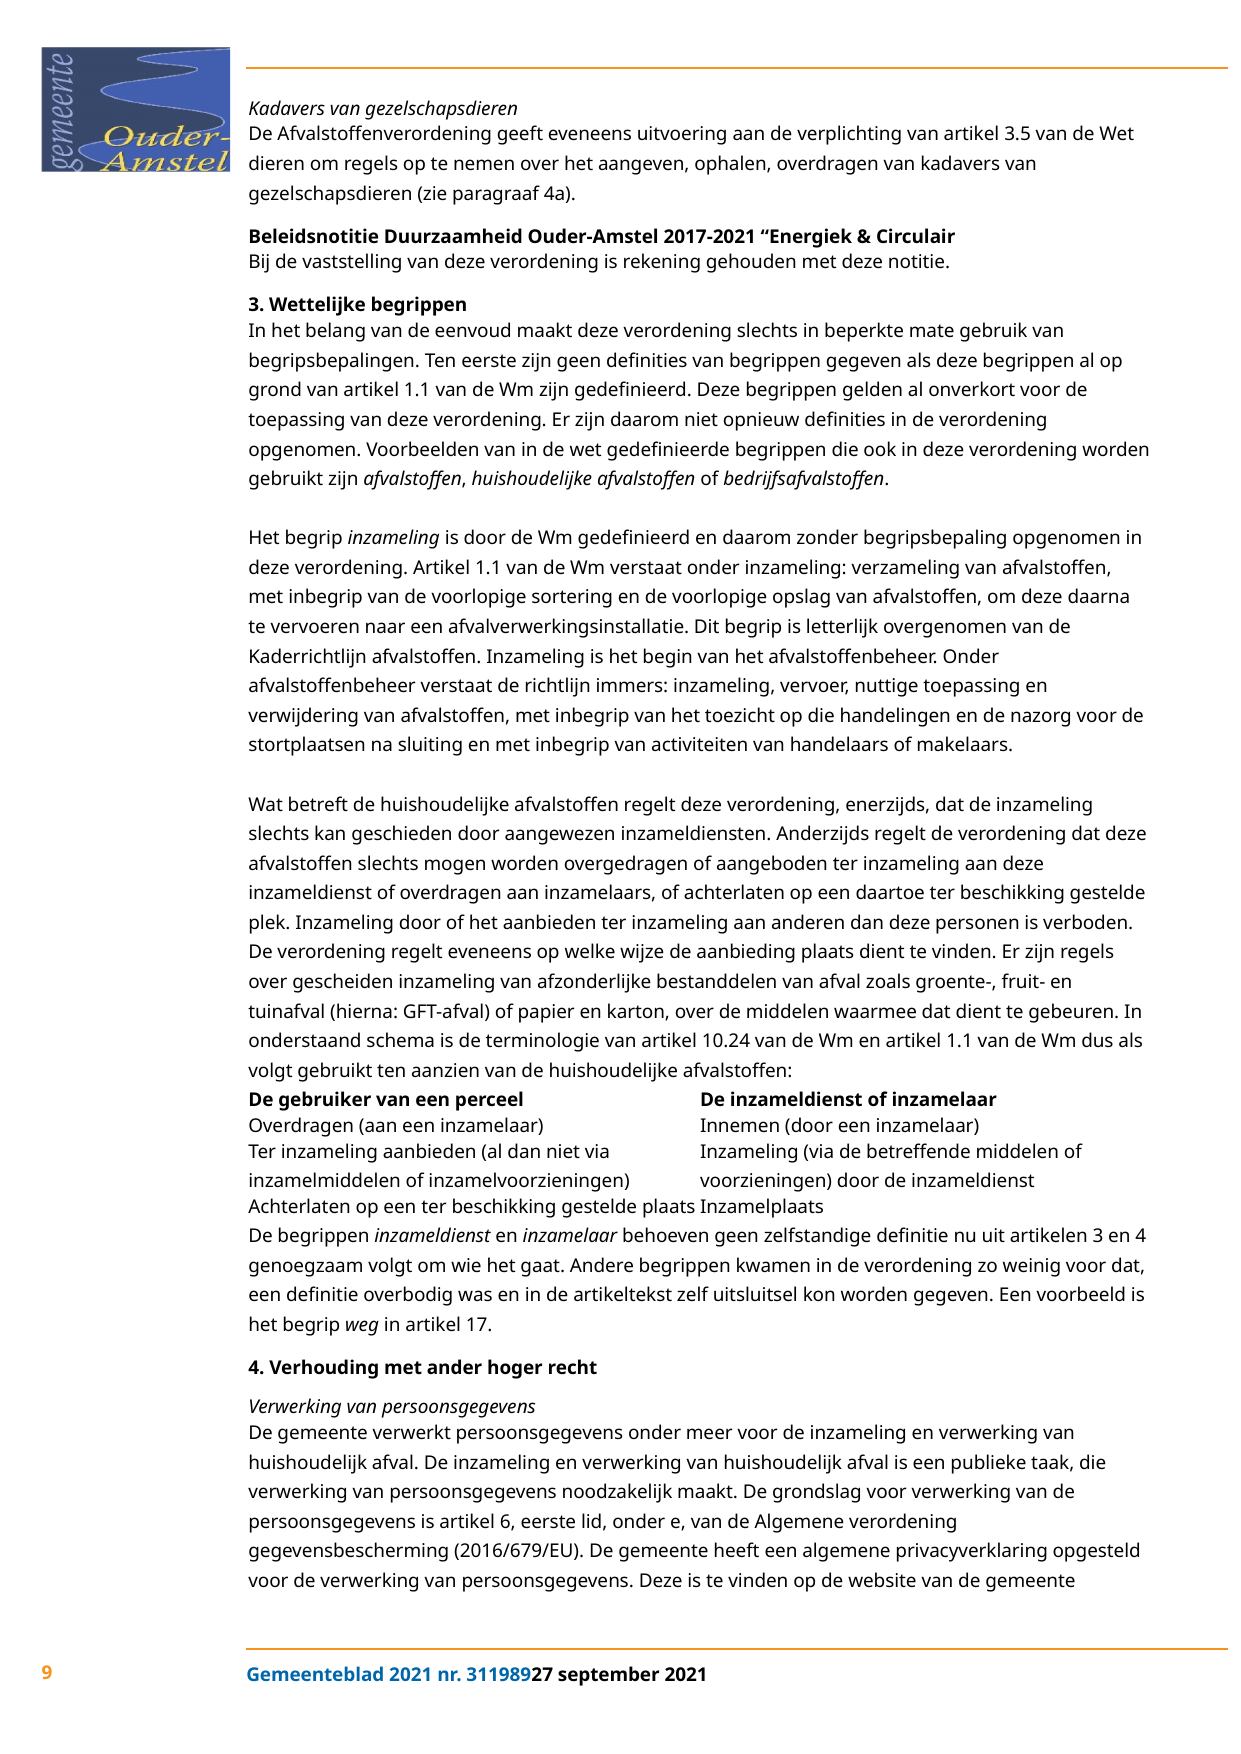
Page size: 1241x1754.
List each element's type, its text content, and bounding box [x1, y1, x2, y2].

text De begrippen inzameldienst en inzamelaar behoeven geen zelfstandige definitie nu uit artikelen 3 en 4 genoegzaam volgt om wie het gaat. Andere begrippen kwamen in de verordening zo weinig voor dat, een definitie overbodig was en in de artikeltekst zelf uitsluitsel kon worden gegeven. Een voorbeeld is het begrip weg in artikel 17. [248, 1222, 1152, 1337]
table_cell Innemen (door een inzamelaar) [700, 1113, 1152, 1138]
text Het begrip inzameling is door de Wm gedefinieerd en daarom zonder begripsbepaling opgenomen in deze verordening. Artikel 1.1 van de Wm verstaat onder inzameling: verzameling van afvalstoffen, met inbegrip van de voorlopige sortering en de voorlopige opslag van afvalstoffen, om deze daarna te vervoeren naar een afvalverwerkingsinstallatie. Dit begrip is letterlijk overgenomen van de Kaderrichtlijn afvalstoffen. Inzameling is het begin van het afvalstoffenbeheer. Onder afvalstoffenbeheer verstaat de richtlijn immers: inzameling, vervoer, nuttige toepassing en verwijdering van afvalstoffen, met inbegrip van het toezicht op die handelingen en de nazorg voor de stortplaatsen na sluiting en met inbegrip van activiteiten van handelaars of makelaars. [248, 524, 1152, 757]
text Verwerking van persoonsgegevens [248, 1393, 1152, 1419]
table_cell Inzameling (via de betreffende middelen of voorzieningen) door de inzameldienst [700, 1138, 1152, 1193]
text In het belang van de eenvoud maakt deze verordening slechts in beperkte mate gebruik van begripsbepalingen. Ten eerste zijn geen definities van begrippen gegeven als deze begrippen al op grond van artikel 1.1 van de Wm zijn gedefinieerd. Deze begrippen gelden al onverkort voor de toepassing van deze verordening. Er zijn daarom niet opnieuw definities in de verordening opgenomen. Voorbeelden van in de wet gedefinieerde begrippen die ook in deze verordening worden gebruikt zijn afvalstoffen, huishoudelijke afvalstoffen of bedrijfsafvalstoffen. [248, 317, 1152, 491]
table_header De gebruiker van een perceel [248, 1087, 700, 1112]
text 3. Wettelijke begrippen [248, 292, 1152, 317]
table_cell Inzamelplaats [700, 1194, 1152, 1219]
picture [41, 47, 231, 172]
text De Afvalstoffenverordening geeft eveneens uitvoering aan de verplichting van artikel 3.5 van de Wet dieren om regels op te nemen over het aangeven, ophalen, overdragen van kadavers van gezelschapsdieren (zie paragraaf 4a). [248, 121, 1152, 205]
text Beleidsnotitie Duurzaamheid Ouder-Amstel 2017-2021 “Energiek & Circulair [248, 223, 1152, 248]
text 4. Verhouding met ander hoger recht [248, 1354, 1152, 1380]
text Wat betreft de huishoudelijke afvalstoffen regelt deze verordening, enerzijds, dat de inzameling slechts kan geschieden door aangewezen inzameldiensten. Anderzijds regelt de verordening dat deze afvalstoffen slechts mogen worden overgedragen of aangeboden ter inzameling aan deze inzameldienst of overdragen aan inzamelaars, of achterlaten op een daartoe ter beschikking gestelde plek. Inzameling door of het aanbieden ter inzameling aan anderen dan deze personen is verboden. De verordening regelt eveneens op welke wijze de aanbieding plaats dient te vinden. Er zijn regels over gescheiden inzameling van afzonderlijke bestanddelen van afval zoals groente-, fruit- en tuinafval (hierna: GFT-afval) of papier en karton, over de middelen waarmee dat dient te gebeuren. In onderstaand schema is de terminologie van artikel 10.24 van de Wm en artikel 1.1 van de Wm dus als volgt gebruikt ten aanzien van de huishoudelijke afvalstoffen: [248, 791, 1152, 1083]
text De gemeente verwerkt persoonsgegevens onder meer voor de inzameling en verwerking van huishoudelijk afval. De inzameling en verwerking van huishoudelijk afval is een publieke taak, die verwerking van persoonsgegevens noodzakelijk maakt. De grondslag voor verwerking van de persoonsgegevens is artikel 6, eerste lid, onder e, van de Algemene verordening gegevensbescherming (2016/679/EU). De gemeente heeft een algemene privacyverklaring opgesteld voor de verwerking van persoonsgegevens. Deze is te vinden op de website van de gemeente [248, 1419, 1152, 1593]
text Kadavers van gezelschapsdieren [248, 95, 1152, 121]
text Bij de vaststelling van deze verordening is rekening gehouden met deze notitie. [248, 248, 1152, 274]
table_header De inzameldienst of inzamelaar [700, 1087, 1152, 1112]
table_cell Ter inzameling aanbieden (al dan niet via inzamelmiddelen of inzamelvoorzieningen) [248, 1138, 700, 1193]
table_cell Overdragen (aan een inzamelaar) [248, 1113, 700, 1138]
table_cell Achterlaten op een ter beschikking gestelde plaats [248, 1194, 700, 1219]
